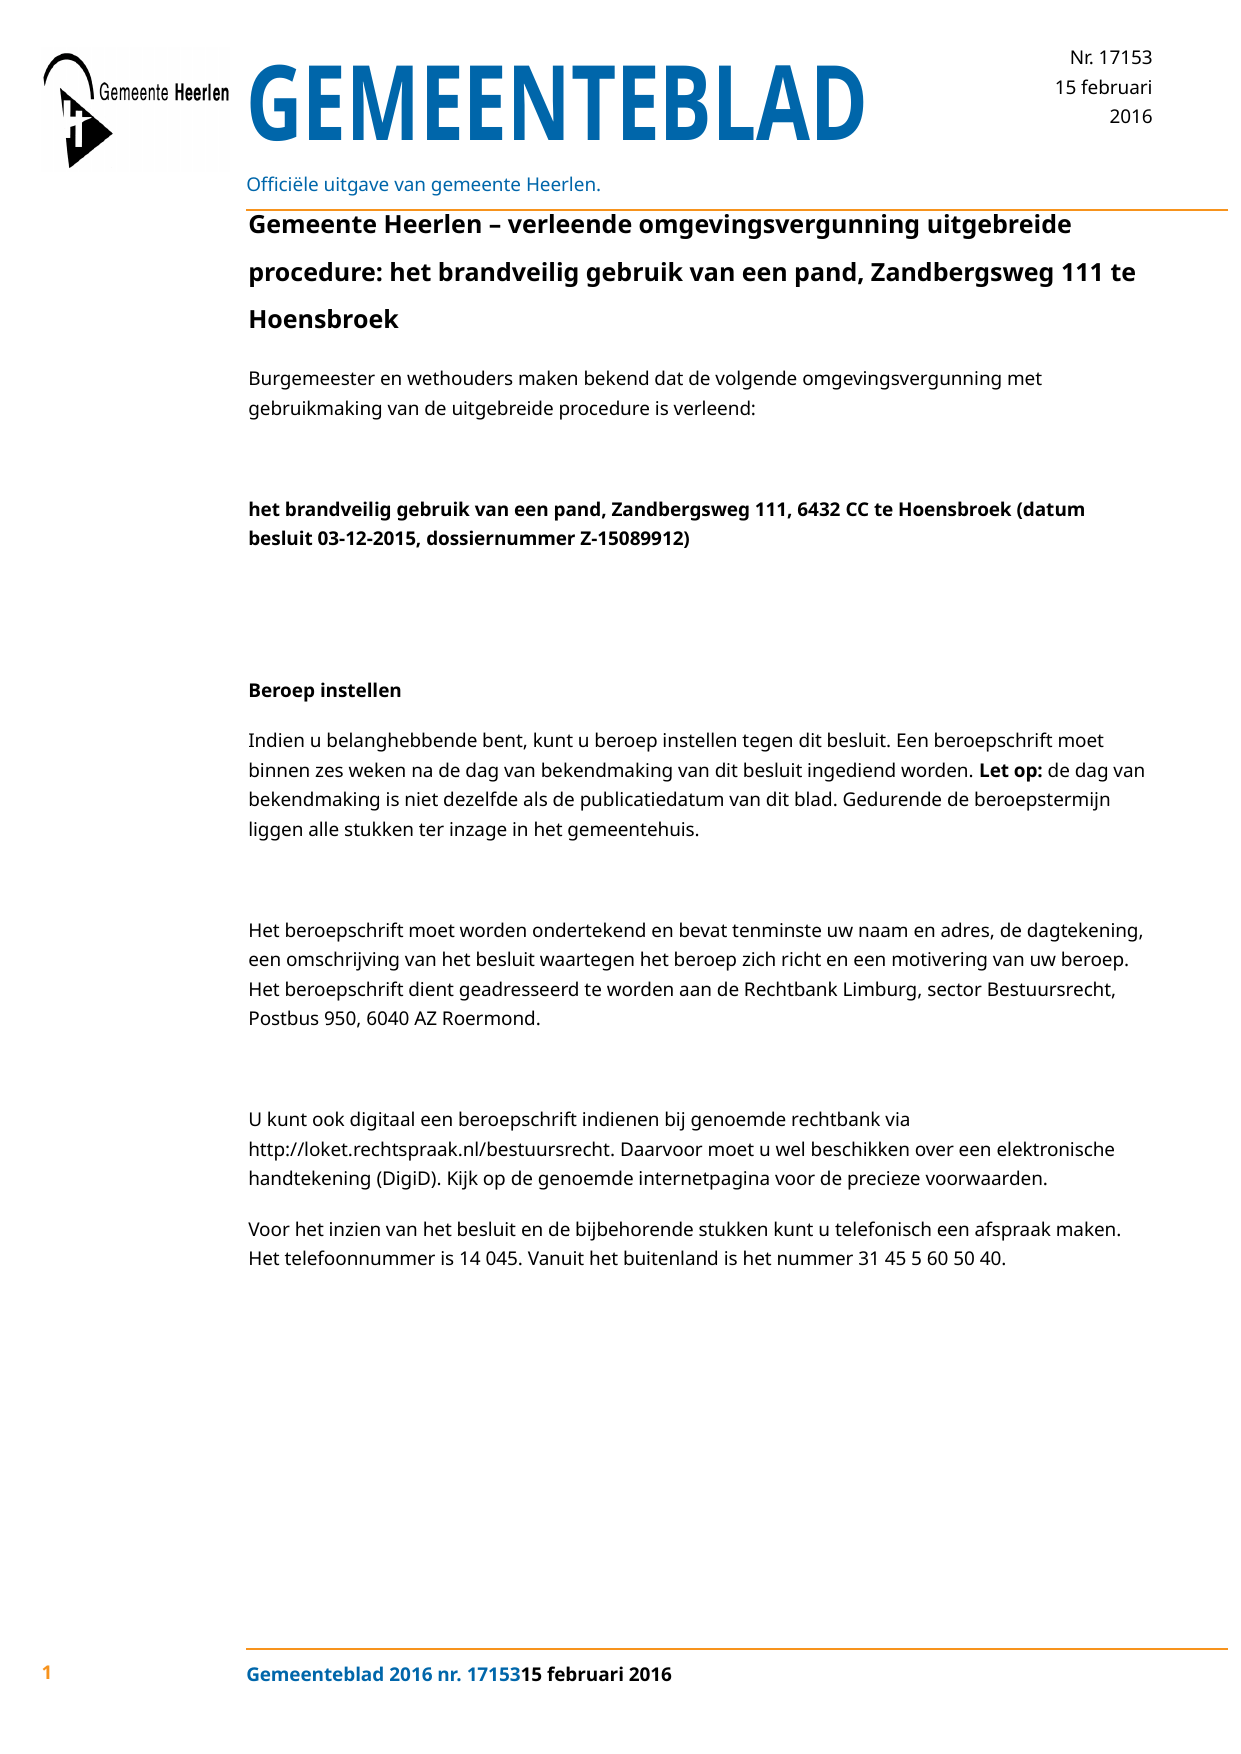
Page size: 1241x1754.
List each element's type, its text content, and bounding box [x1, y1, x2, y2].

picture [41, 47, 231, 172]
text Gemeente Heerlen – verleende omgevingsvergunning uitgebreide procedure: het brandveilig gebruik van een pand, Zandbergsweg 111 te Hoensbroek [248, 211, 1152, 336]
text Indien u belanghebbende bent, kunt u beroep instellen tegen dit besluit. Een beroepschrift moet binnen zes weken na de dag van bekendmaking van dit besluit ingediend worden. Let op: de dag van bekendmaking is niet dezelfde als de publicatiedatum van dit blad. Gedurende de beroepstermijn liggen alle stukken ter inzage in het gemeentehuis. [248, 727, 1152, 842]
text Voor het inzien van het besluit en de bijbehorende stukken kunt u telefonisch een afspraak maken. Het telefoonnummer is 14 045. Vanuit het buitenland is het nummer 31 45 5 60 50 40. [248, 1216, 1152, 1271]
text Het beroepschrift moet worden ondertekend en bevat tenminste uw naam en adres, de dagtekening, een omschrijving van het besluit waartegen het beroep zich richt en een motivering van uw beroep. Het beroepschrift dient geadresseerd te worden aan de Rechtbank Limburg, sector Bestuursrecht, Postbus 950, 6040 AZ Roermond. [248, 917, 1152, 1031]
text het brandveilig gebruik van een pand, Zandbergsweg 111, 6432 CC te Hoensbroek (datum besluit 03-12-2015, dossiernummer Z-15089912) [248, 496, 1152, 551]
text U kunt ook digitaal een beroepschrift indienen bij genoemde rechtbank via http://loket.rechtspraak.nl/bestuursrecht. Daarvoor moet u wel beschikken over een elektronische handtekening (DigiD). Kijk op de genoemde internetpagina voor de precieze voorwaarden. [248, 1106, 1152, 1191]
text Burgemeester en wethouders maken bekend dat de volgende omgevingsvergunning met gebruikmaking van de uitgebreide procedure is verleend: [248, 366, 1152, 421]
text Beroep instellen [248, 677, 1152, 702]
